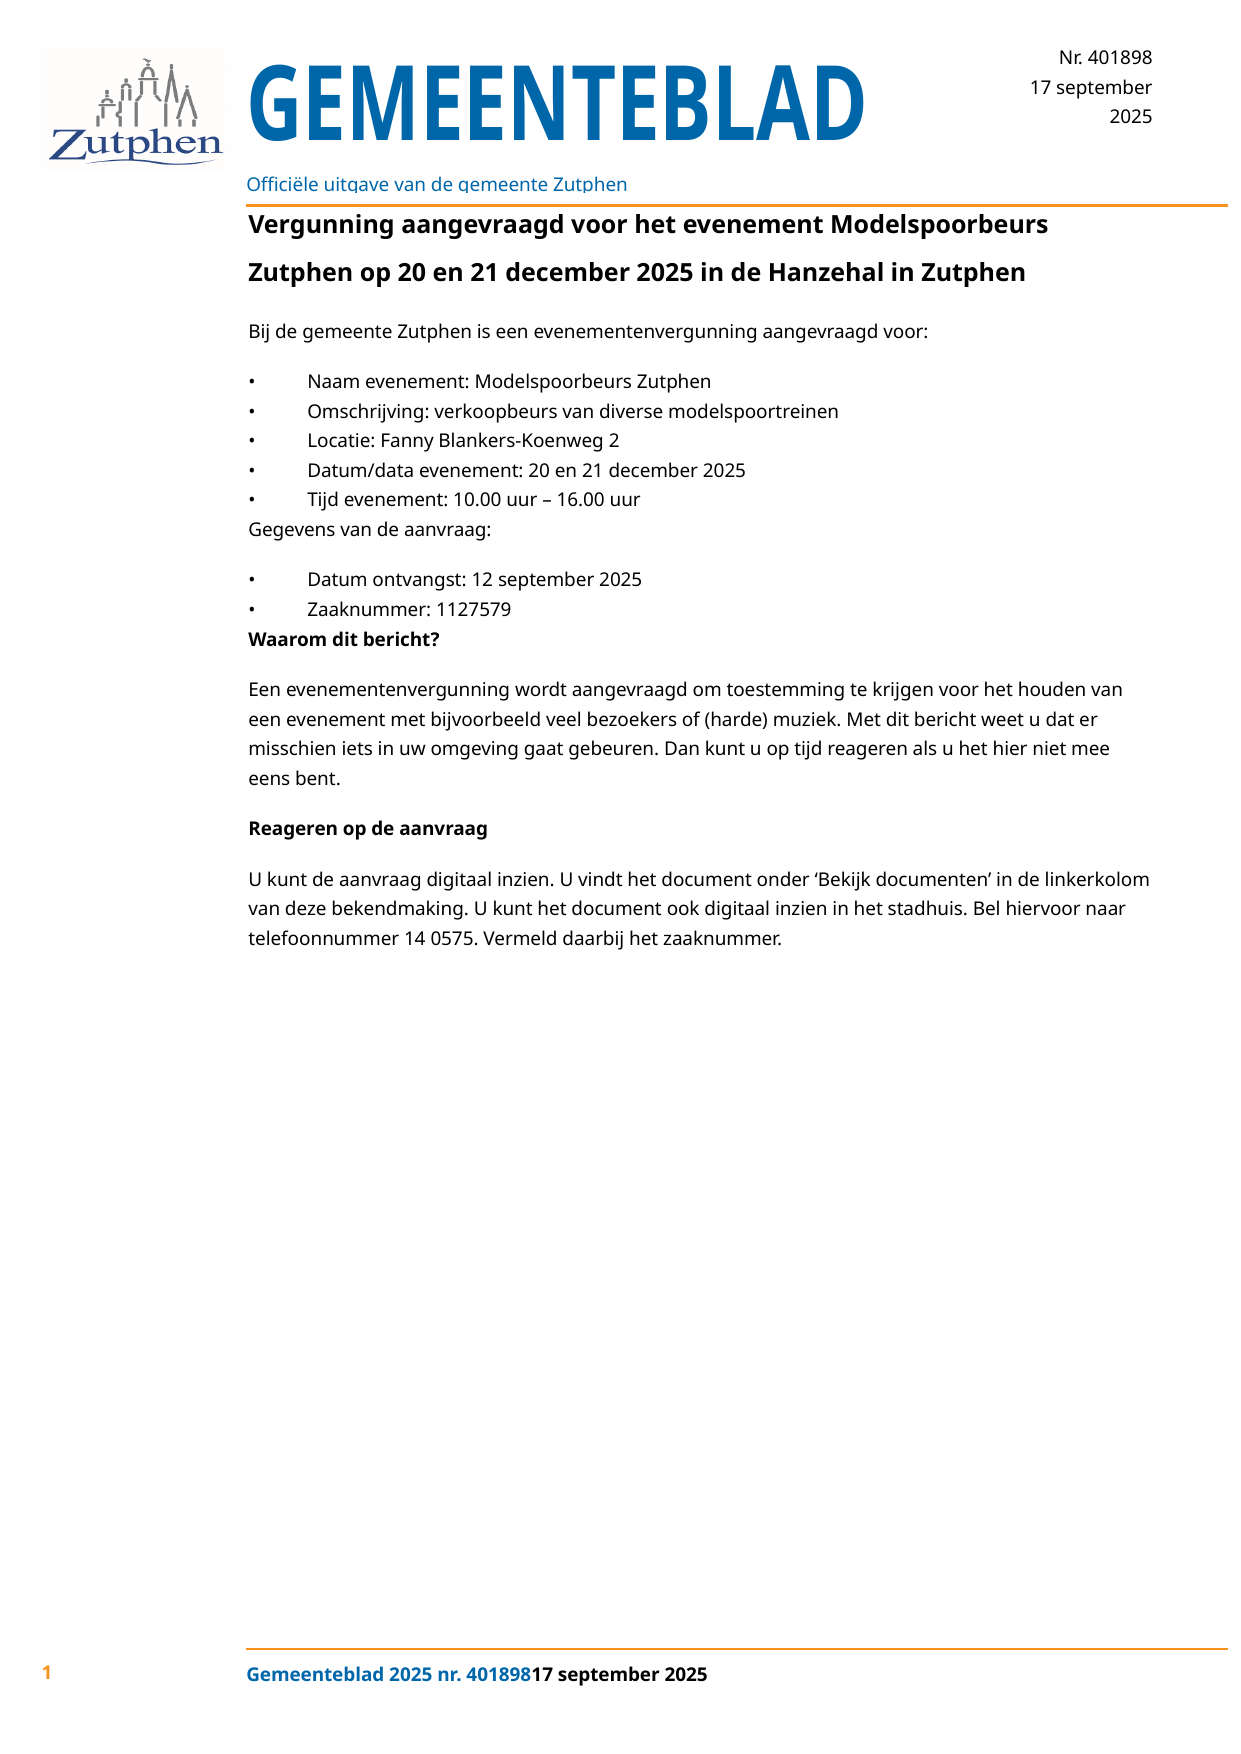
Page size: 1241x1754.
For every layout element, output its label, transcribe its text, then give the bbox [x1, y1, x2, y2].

picture [41, 47, 231, 172]
list Omschrijving: verkoopbeurs van diverse modelspoortreinen [248, 398, 1152, 424]
list Datum/data evenement: 20 en 21 december 2025 [248, 457, 1152, 483]
text Bij de gemeente Zutphen is een evenementenvergunning aangevraagd voor: [248, 318, 1152, 344]
text Een evenementenvergunning wordt aangevraagd om toestemming te krijgen voor het houden van een evenement met bijvoorbeeld veel bezoekers of (harde) muziek. Met dit bericht weet u dat er misschien iets in uw omgeving gaat gebeuren. Dan kunt u op tijd reageren als u het hier niet mee eens bent. [248, 676, 1152, 791]
text Waarom dit bericht? [248, 626, 1152, 652]
list Tijd evenement: 10.00 uur – 16.00 uur [248, 487, 1152, 512]
text U kunt de aanvraag digitaal inzien. U vindt het document onder ‘Bekijk documenten’ in de linkerkolom van deze bekendmaking. U kunt het document ook digitaal inzien in het stadhuis. Bel hiervoor naar telefoonnummer 14 0575. Vermeld daarbij het zaaknummer. [248, 866, 1152, 951]
text Gegevens van de aanvraag: [248, 516, 1152, 542]
list Datum ontvangst: 12 september 2025 [248, 567, 1152, 592]
list Zaaknummer: 1127579 [248, 596, 1152, 622]
text Vergunning aangevraagd voor het evenement Modelspoorbeurs Zutphen op 20 en 21 december 2025 in de Hanzehal in Zutphen [248, 207, 1152, 288]
text Reageren op de aanvraag [248, 815, 1152, 841]
list Naam evenement: Modelspoorbeurs Zutphen [248, 368, 1152, 394]
list Locatie: Fanny Blankers-Koenweg 2 [248, 427, 1152, 453]
